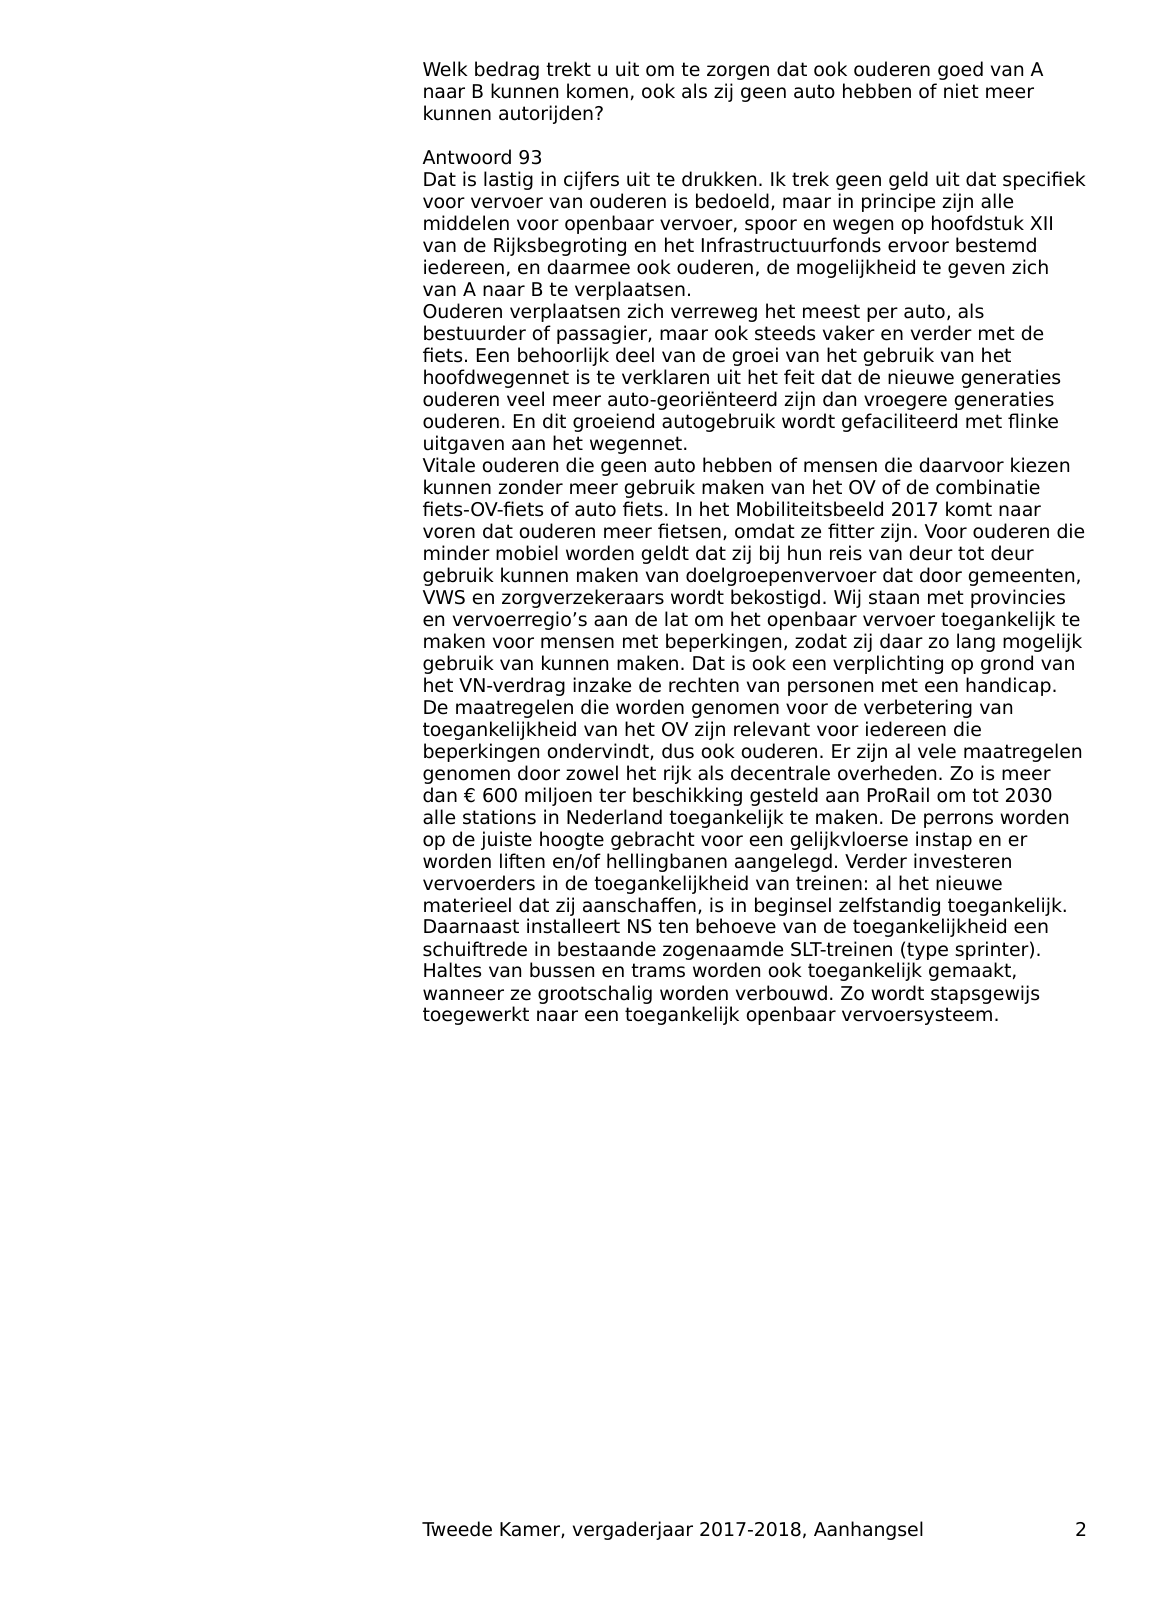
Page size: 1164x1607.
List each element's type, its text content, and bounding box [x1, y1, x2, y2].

text Vitale ouderen die geen auto hebben of mensen die daarvoor kiezen kunnen zonder meer gebruik maken van het OV of de combinatie fiets-OV-fiets of auto fiets. In het Mobiliteitsbeeld 2017 komt naar voren dat ouderen meer fietsen, omdat ze fitter zijn. Voor ouderen die minder mobiel worden geldt dat zij bij hun reis van deur tot deur gebruik kunnen maken van doelgroepenvervoer dat door gemeenten, VWS en zorgverzekeraars wordt bekostigd. Wij staan met provincies en vervoerregio’s aan de lat om het openbaar vervoer toegankelijk te maken voor mensen met beperkingen, zodat zij daar zo lang mogelijk gebruik van kunnen maken. Dat is ook een verplichting op grond van het VN-verdrag inzake de rechten van personen met een handicap. [422, 455, 1087, 697]
text De maatregelen die worden genomen voor de verbetering van toegankelijkheid van het OV zijn relevant voor iedereen die beperkingen ondervindt, dus ook ouderen. Er zijn al vele maatregelen genomen door zowel het rijk als decentrale overheden. Zo is meer dan € 600 miljoen ter beschikking gesteld aan ProRail om tot 2030 alle stations in Nederland toegankelijk te maken. De perrons worden op de juiste hoogte gebracht voor een gelijkvloerse instap en er worden liften en/of hellingbanen aangelegd. Verder investeren vervoerders in de toegankelijkheid van treinen: al het nieuwe materieel dat zij aanschaffen, is in beginsel zelfstandig toegankelijk. Daarnaast installeert NS ten behoeve van de toegankelijkheid een schuiftrede in bestaande zogenaamde SLT-treinen (type sprinter). Haltes van bussen en trams worden ook toegankelijk gemaakt, wanneer ze grootschalig worden verbouwd. Zo wordt stapsgewijs toegewerkt naar een toegankelijk openbaar vervoersysteem. [422, 697, 1087, 1026]
text Welk bedrag trekt u uit om te zorgen dat ook ouderen goed van A naar B kunnen komen, ook als zij geen auto hebben of niet meer kunnen autorijden? [422, 59, 1087, 125]
text Ouderen verplaatsen zich verreweg het meest per auto, als bestuurder of passagier, maar ook steeds vaker en verder met de fiets. Een behoorlijk deel van de groei van het gebruik van het hoofdwegennet is te verklaren uit het feit dat de nieuwe generaties ouderen veel meer auto-georiënteerd zijn dan vroegere generaties ouderen. En dit groeiend autogebruik wordt gefaciliteerd met flinke uitgaven aan het wegennet. [422, 301, 1087, 455]
text Dat is lastig in cijfers uit te drukken. Ik trek geen geld uit dat specifiek voor vervoer van ouderen is bedoeld, maar in principe zijn alle middelen voor openbaar vervoer, spoor en wegen op hoofdstuk XII van de Rijksbegroting en het Infrastructuurfonds ervoor bestemd iedereen, en daarmee ook ouderen, de mogelijkheid te geven zich van A naar B te verplaatsen. [422, 169, 1087, 301]
text Antwoord 93 [422, 147, 1087, 169]
